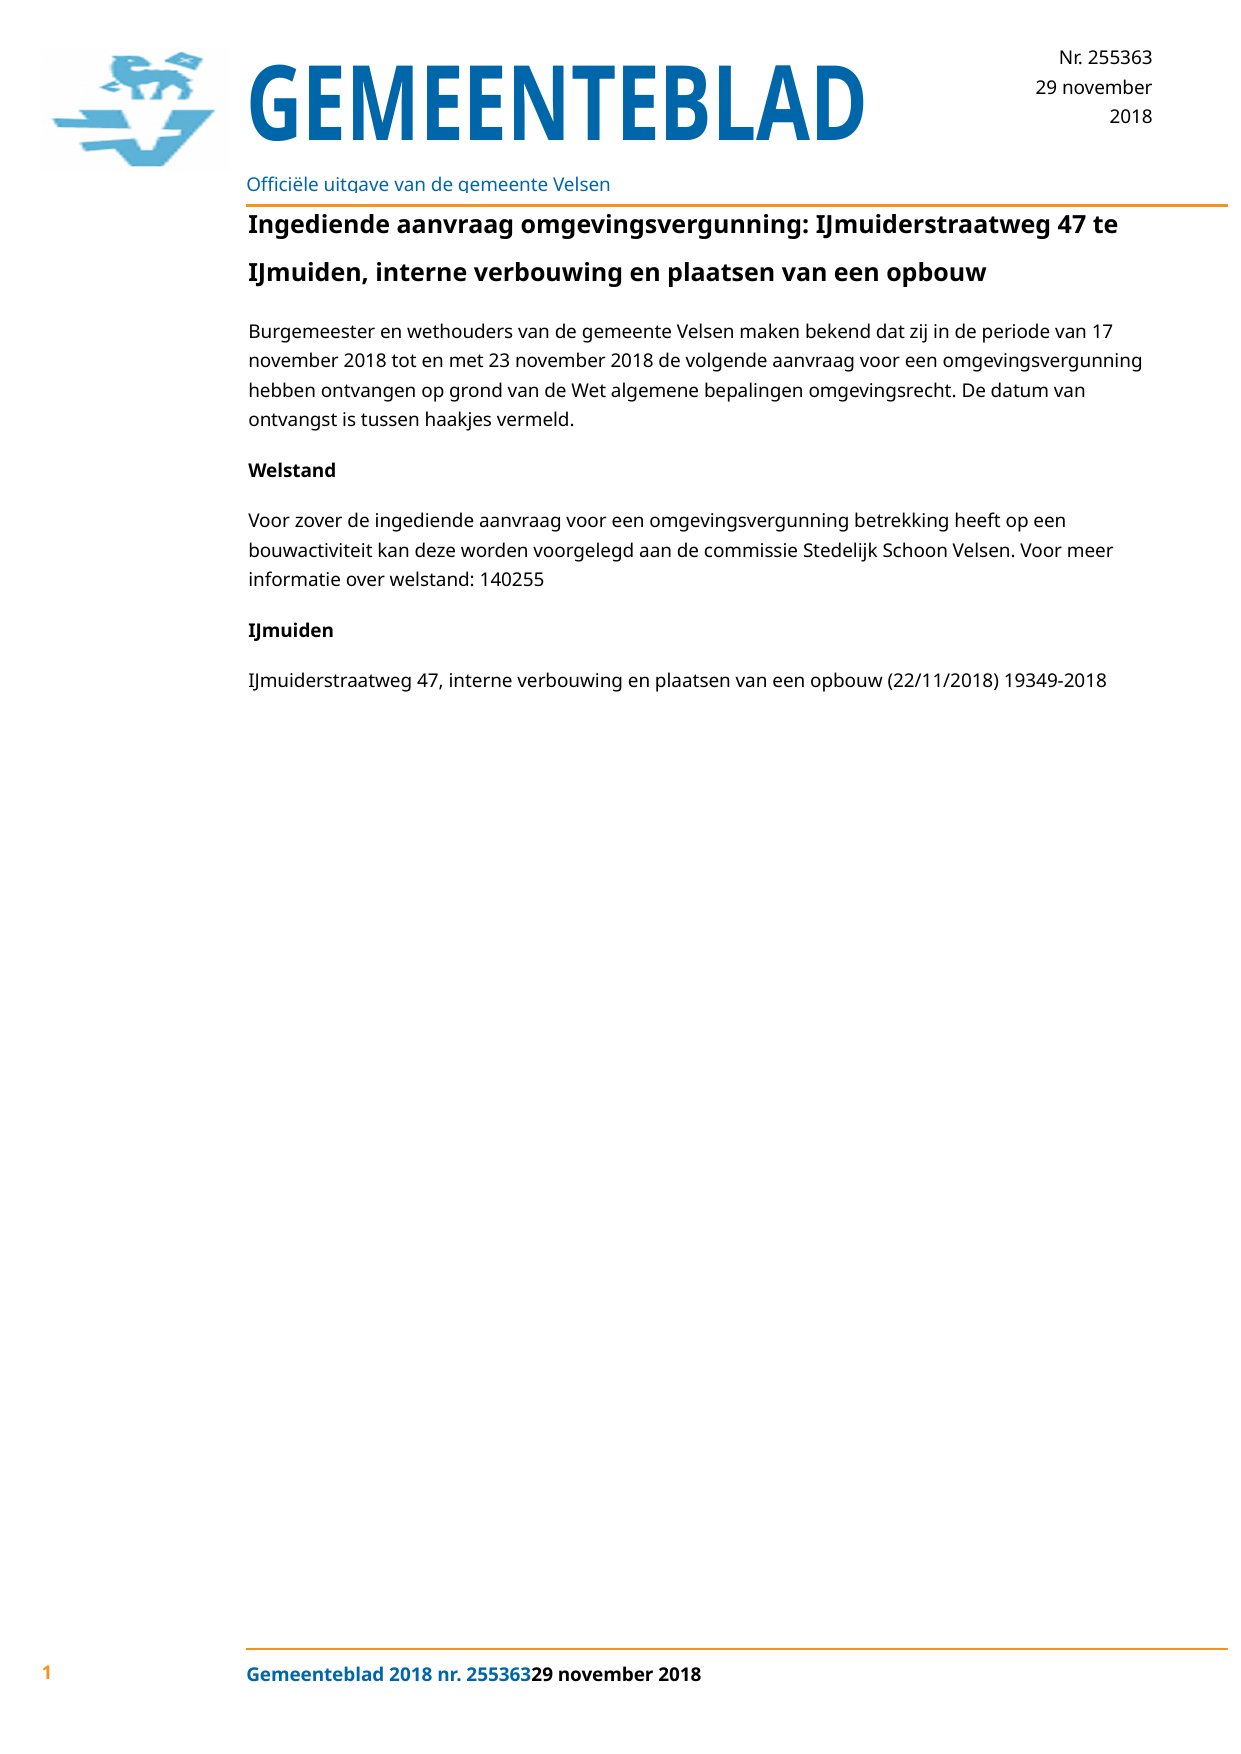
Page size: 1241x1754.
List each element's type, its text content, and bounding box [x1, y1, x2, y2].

text Voor zover de ingediende aanvraag voor een omgevingsvergunning betrekking heeft op een bouwactiviteit kan deze worden voorgelegd aan de commissie Stedelijk Schoon Velsen. Voor meer informatie over welstand: 140255 [248, 507, 1152, 592]
text IJmuiderstraatweg 47, interne verbouwing en plaatsen van een opbouw (22/11/2018) 19349-2018 [248, 667, 1152, 693]
text Welstand [248, 457, 1152, 483]
text IJmuiden [248, 617, 1152, 643]
text Ingediende aanvraag omgevingsvergunning: IJmuiderstraatweg 47 te IJmuiden, interne verbouwing en plaatsen van een opbouw [248, 207, 1152, 288]
text Burgemeester en wethouders van de gemeente Velsen maken bekend dat zij in de periode van 17 november 2018 tot en met 23 november 2018 de volgende aanvraag voor een omgevingsvergunning hebben ontvangen op grond van de Wet algemene bepalingen omgevingsrecht. De datum van ontvangst is tussen haakjes vermeld. [248, 318, 1152, 432]
picture [41, 47, 231, 172]
